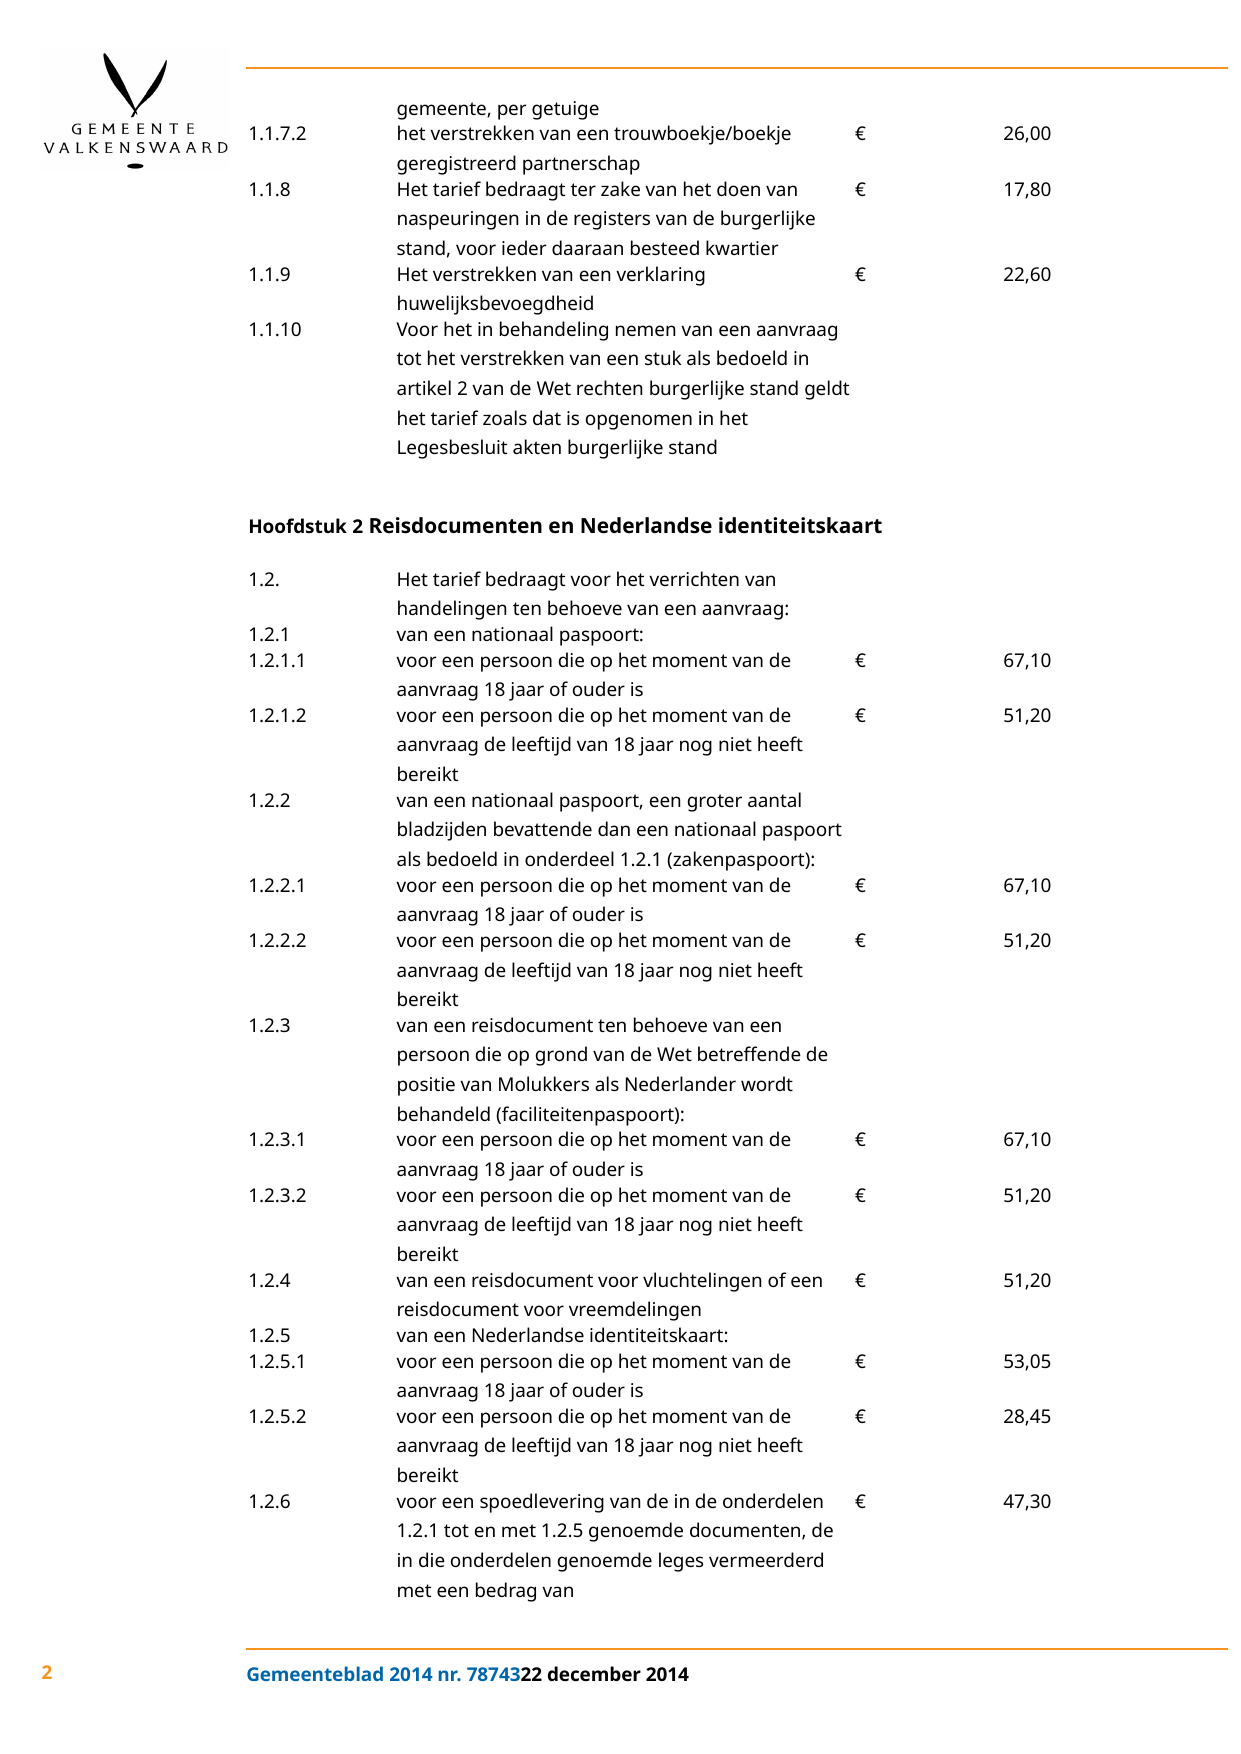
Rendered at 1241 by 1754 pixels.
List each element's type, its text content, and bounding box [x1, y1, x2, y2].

table_cell voor een persoon die op het moment van de aanvraag de leeftijd van 18 jaar nog niet heeft bereikt [396, 1182, 855, 1267]
table_cell 28,45 [1003, 1403, 1152, 1488]
table_cell [855, 316, 1003, 460]
table_cell van een nationaal paspoort, een groter aantal bladzijden bevattende dan een nationaal paspoort als bedoeld in onderdeel 1.2.1 (zakenpaspoort): [396, 787, 855, 872]
table_cell 67,10 [1003, 872, 1152, 927]
table_cell 1.1.10 [248, 316, 396, 460]
table_cell voor een persoon die op het moment van de aanvraag 18 jaar of ouder is [396, 647, 855, 702]
picture [41, 47, 231, 172]
table_cell 1.2.4 [248, 1267, 396, 1322]
table_cell € [855, 121, 1003, 176]
table_cell van een reisdocument voor vluchtelingen of een reisdocument voor vreemdelingen [396, 1267, 855, 1322]
table_cell [855, 787, 1003, 872]
text Hoofdstuk 2 Reisdocumenten en Nederlandse identiteitskaart [248, 512, 1152, 540]
table_cell voor een persoon die op het moment van de aanvraag 18 jaar of ouder is [396, 1127, 855, 1182]
table_header 1.2. [248, 566, 396, 621]
table_cell [1003, 1322, 1152, 1348]
table_cell € [855, 1348, 1003, 1403]
table_cell Het tarief bedraagt ter zake van het doen van naspeuringen in de registers van de burgerlijke stand, voor ieder daaraan besteed kwartier [396, 176, 855, 261]
table_cell 51,20 [1003, 927, 1152, 1012]
table_cell [1003, 316, 1152, 460]
table_cell 67,10 [1003, 647, 1152, 702]
table_cell 1.2.2 [248, 787, 396, 872]
table_cell voor een spoedlevering van de in de onderdelen 1.2.1 tot en met 1.2.5 genoemde documenten, de in die onderdelen genoemde leges vermeerderd met een bedrag van [396, 1488, 855, 1602]
table_cell € [855, 872, 1003, 927]
table_cell Voor het in behandeling nemen van een aanvraag tot het verstrekken van een stuk als bedoeld in artikel 2 van de Wet rechten burgerlijke stand geldt het tarief zoals dat is opgenomen in het Legesbesluit akten burgerlijke stand [396, 316, 855, 460]
table_cell 1.2.5.1 [248, 1348, 396, 1403]
table_cell 1.2.2.1 [248, 872, 396, 927]
table_cell [855, 621, 1003, 647]
table_cell [855, 95, 1003, 121]
table_cell € [855, 1127, 1003, 1182]
table_cell [1003, 787, 1152, 872]
table_cell voor een persoon die op het moment van de aanvraag 18 jaar of ouder is [396, 1348, 855, 1403]
table_header Het tarief bedraagt voor het verrichten van handelingen ten behoeve van een aanvraag: [396, 566, 855, 621]
table_cell 1.2.1.1 [248, 647, 396, 702]
table_cell 1.2.3 [248, 1012, 396, 1127]
table_cell 53,05 [1003, 1348, 1152, 1403]
table_cell voor een persoon die op het moment van de aanvraag de leeftijd van 18 jaar nog niet heeft bereikt [396, 702, 855, 787]
table_cell € [855, 1182, 1003, 1267]
table_cell 1.1.7.2 [248, 121, 396, 176]
table_cell [855, 1322, 1003, 1348]
table_cell 17,80 [1003, 176, 1152, 261]
table_cell € [855, 1403, 1003, 1488]
table_header [1003, 566, 1152, 621]
table_cell van een reisdocument ten behoeve van een persoon die op grond van de Wet betreffende de positie van Molukkers als Nederlander wordt behandeld (faciliteitenpaspoort): [396, 1012, 855, 1127]
table_cell van een Nederlandse identiteitskaart: [396, 1322, 855, 1348]
table_cell 51,20 [1003, 702, 1152, 787]
table_cell 22,60 [1003, 261, 1152, 316]
table_cell 1.1.9 [248, 261, 396, 316]
table_cell van een nationaal paspoort: [396, 621, 855, 647]
table_cell voor een persoon die op het moment van de aanvraag de leeftijd van 18 jaar nog niet heeft bereikt [396, 1403, 855, 1488]
table_cell 1.2.2.2 [248, 927, 396, 1012]
table_cell € [855, 702, 1003, 787]
table_cell 1.2.3.1 [248, 1127, 396, 1182]
table_cell [1003, 95, 1152, 121]
table_cell 1.2.6 [248, 1488, 396, 1602]
table_cell 51,20 [1003, 1267, 1152, 1322]
table_cell 1.2.1 [248, 621, 396, 647]
table_cell € [855, 647, 1003, 702]
table_cell Het verstrekken van een verklaring huwelijksbevoegdheid [396, 261, 855, 316]
table_cell voor een persoon die op het moment van de aanvraag de leeftijd van 18 jaar nog niet heeft bereikt [396, 927, 855, 1012]
table_cell € [855, 1267, 1003, 1322]
table_cell 1.2.5 [248, 1322, 396, 1348]
table_cell 1.1.8 [248, 176, 396, 261]
table_cell [248, 95, 396, 121]
table_cell 51,20 [1003, 1182, 1152, 1267]
table_cell € [855, 261, 1003, 316]
table_cell € [855, 927, 1003, 1012]
table_cell 1.2.1.2 [248, 702, 396, 787]
table_cell € [855, 176, 1003, 261]
table_cell voor een persoon die op het moment van de aanvraag 18 jaar of ouder is [396, 872, 855, 927]
table_cell het verstrekken van een trouwboekje/boekje geregistreerd partnerschap [396, 121, 855, 176]
table_cell [855, 1012, 1003, 1127]
table_cell 67,10 [1003, 1127, 1152, 1182]
table_cell 47,30 [1003, 1488, 1152, 1602]
table_cell [1003, 1012, 1152, 1127]
table_cell [1003, 621, 1152, 647]
table_cell 1.2.3.2 [248, 1182, 396, 1267]
table_cell € [855, 1488, 1003, 1602]
table_cell 26,00 [1003, 121, 1152, 176]
table_header [855, 566, 1003, 621]
table_cell 1.2.5.2 [248, 1403, 396, 1488]
table_cell gemeente, per getuige [396, 95, 855, 121]
